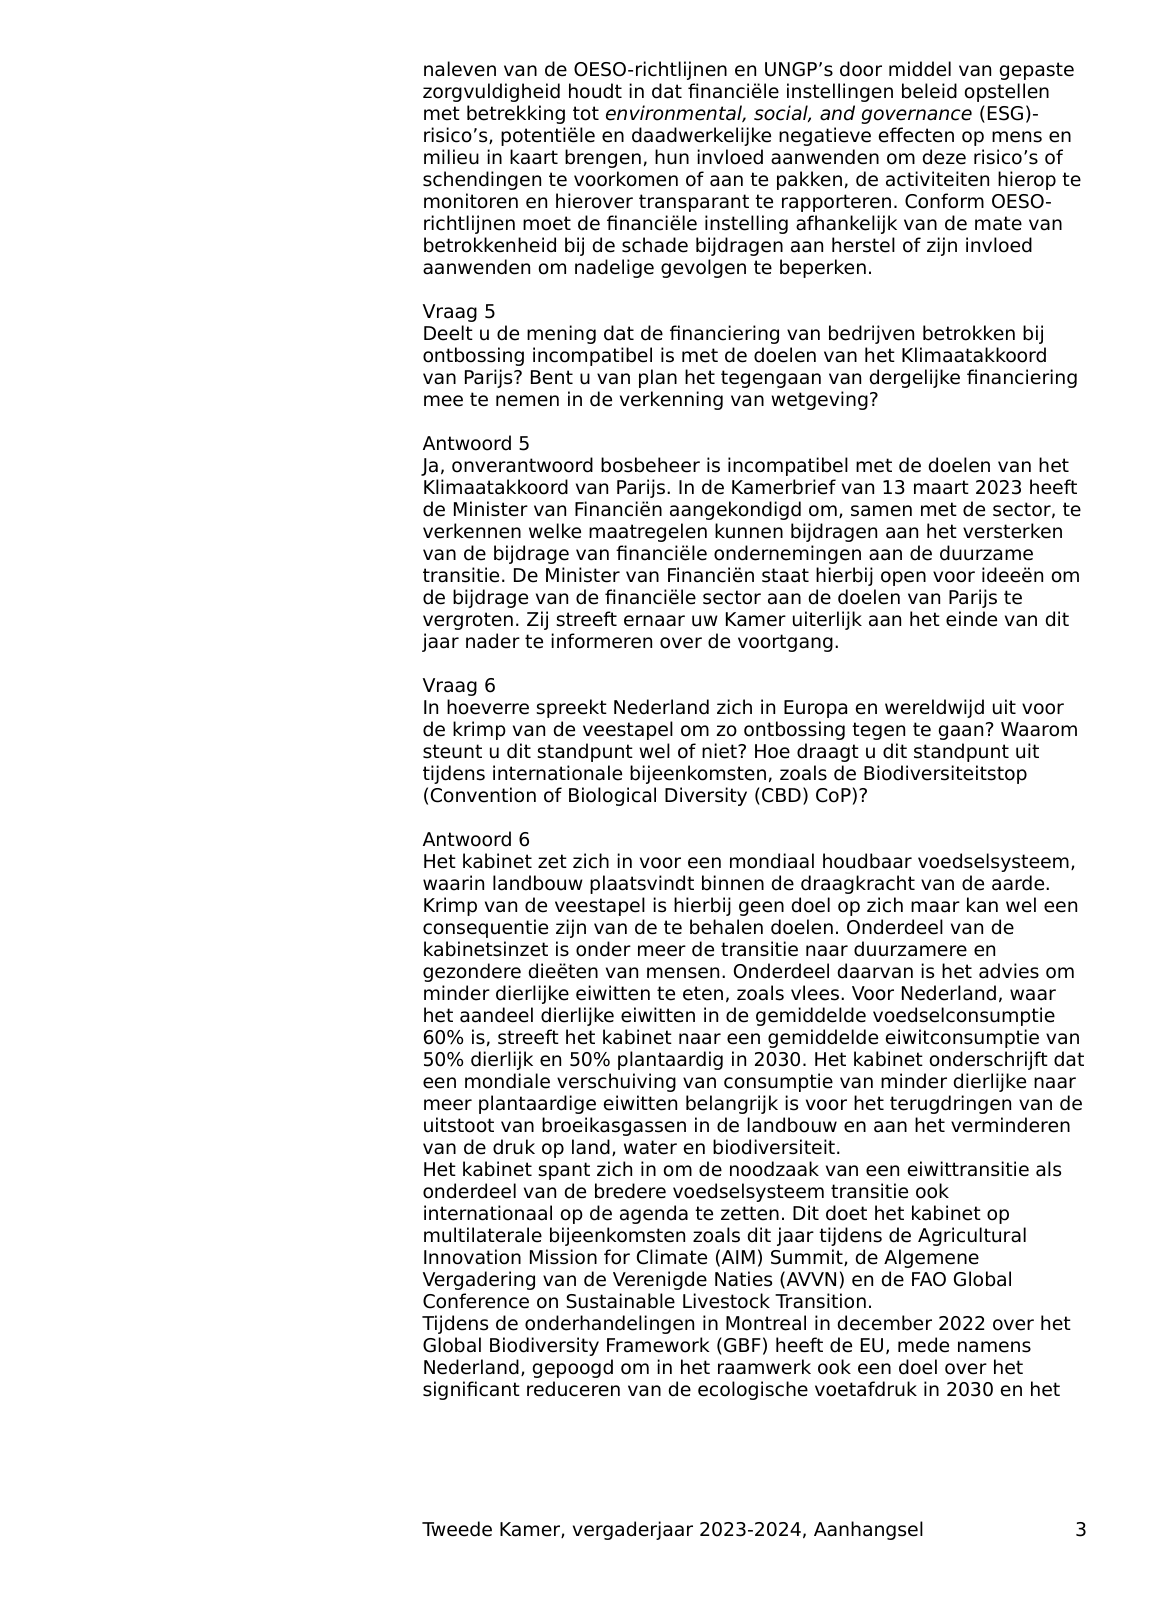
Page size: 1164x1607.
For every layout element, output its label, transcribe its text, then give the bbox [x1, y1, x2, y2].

text Het kabinet zet zich in voor een mondiaal houdbaar voedselsysteem, waarin landbouw plaatsvindt binnen de draagkracht van de aarde. Krimp van de veestapel is hierbij geen doel op zich maar kan wel een consequentie zijn van de te behalen doelen. Onderdeel van de kabinetsinzet is onder meer de transitie naar duurzamere en gezondere dieëten van mensen. Onderdeel daarvan is het advies om minder dierlijke eiwitten te eten, zoals vlees. Voor Nederland, waar het aandeel dierlijke eiwitten in de gemiddelde voedselconsumptie 60% is, streeft het kabinet naar een gemiddelde eiwitconsumptie van 50% dierlijk en 50% plantaardig in 2030. Het kabinet onderschrijft dat een mondiale verschuiving van consumptie van minder dierlijke naar meer plantaardige eiwitten belangrijk is voor het terugdringen van de uitstoot van broeikasgassen in de landbouw en aan het verminderen van de druk op land, water en biodiversiteit. [422, 851, 1087, 1159]
text Tijdens de onderhandelingen in Montreal in december 2022 over het Global Biodiversity Framework (GBF) heeft de EU, mede namens Nederland, gepoogd om in het raamwerk ook een doel over het significant reduceren van de ecologische voetafdruk in 2030 en het [422, 1313, 1087, 1401]
text Deelt u de mening dat de financiering van bedrijven betrokken bij ontbossing incompatibel is met de doelen van het Klimaatakkoord van Parijs? Bent u van plan het tegengaan van dergelijke financiering mee te nemen in de verkenning van wetgeving? [422, 323, 1087, 411]
text naleven van de OESO-richtlijnen en UNGP’s door middel van gepaste zorgvuldigheid houdt in dat financiële instellingen beleid opstellen met betrekking tot environmental, social, and governance (ESG)-risico’s, potentiële en daadwerkelijke negatieve effecten op mens en milieu in kaart brengen, hun invloed aanwenden om deze risico’s of schendingen te voorkomen of aan te pakken, de activiteiten hierop te monitoren en hierover transparant te rapporteren. Conform OESO-richtlijnen moet de financiële instelling afhankelijk van de mate van betrokkenheid bij de schade bijdragen aan herstel of zijn invloed aanwenden om nadelige gevolgen te beperken. [422, 59, 1087, 279]
text Vraag 5 [422, 301, 1087, 323]
text Antwoord 5 [422, 433, 1087, 455]
text In hoeverre spreekt Nederland zich in Europa en wereldwijd uit voor de krimp van de veestapel om zo ontbossing tegen te gaan? Waarom steunt u dit standpunt wel of niet? Hoe draagt u dit standpunt uit tijdens internationale bijeenkomsten, zoals de Biodiversiteitstop (Convention of Biological Diversity (CBD) CoP)? [422, 697, 1087, 807]
text Ja, onverantwoord bosbeheer is incompatibel met de doelen van het Klimaatakkoord van Parijs. In de Kamerbrief van 13 maart 2023 heeft de Minister van Financiën aangekondigd om, samen met de sector, te verkennen welke maatregelen kunnen bijdragen aan het versterken van de bijdrage van financiële ondernemingen aan de duurzame transitie. De Minister van Financiën staat hierbij open voor ideeën om de bijdrage van de financiële sector aan de doelen van Parijs te vergroten. Zij streeft ernaar uw Kamer uiterlijk aan het einde van dit jaar nader te informeren over de voortgang. [422, 455, 1087, 653]
text Vraag 6 [422, 675, 1087, 697]
text Het kabinet spant zich in om de noodzaak van een eiwittransitie als onderdeel van de bredere voedselsysteem transitie ook internationaal op de agenda te zetten. Dit doet het kabinet op multilaterale bijeenkomsten zoals dit jaar tijdens de Agricultural Innovation Mission for Climate (AIM) Summit, de Algemene Vergadering van de Verenigde Naties (AVVN) en de FAO Global Conference on Sustainable Livestock Transition. [422, 1159, 1087, 1313]
text Antwoord 6 [422, 829, 1087, 851]
